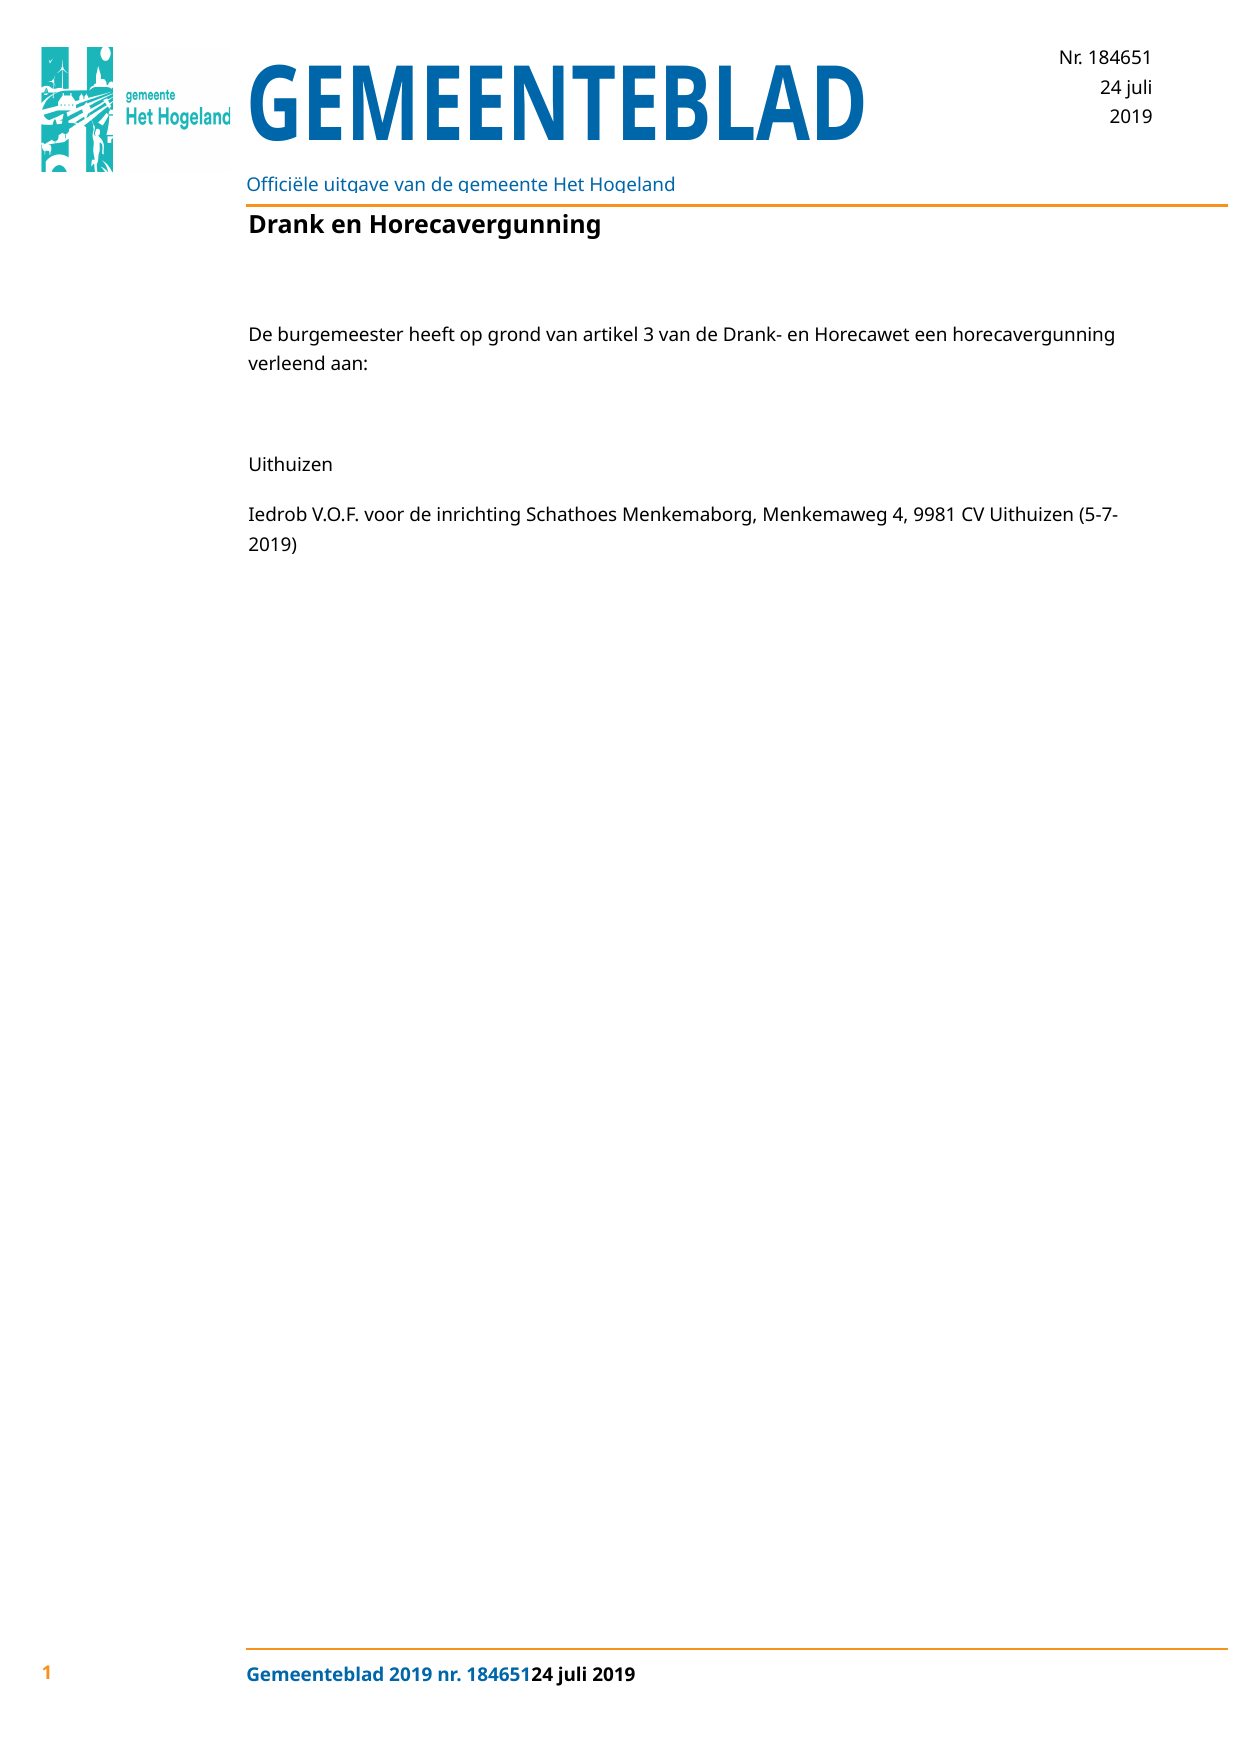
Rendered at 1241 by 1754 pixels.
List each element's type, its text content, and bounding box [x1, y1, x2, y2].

text Iedrob V.O.F. voor de inrichting Schathoes Menkemaborg, Menkemaweg 4, 9981 CV Uithuizen (5-7-2019) [248, 502, 1152, 557]
text De burgemeester heeft op grond van artikel 3 van de Drank- en Horecawet een horecavergunning verleend aan: [248, 321, 1152, 376]
picture [41, 47, 231, 172]
text Uithuizen [248, 451, 1152, 477]
text Drank en Horecavergunning [248, 207, 1152, 241]
